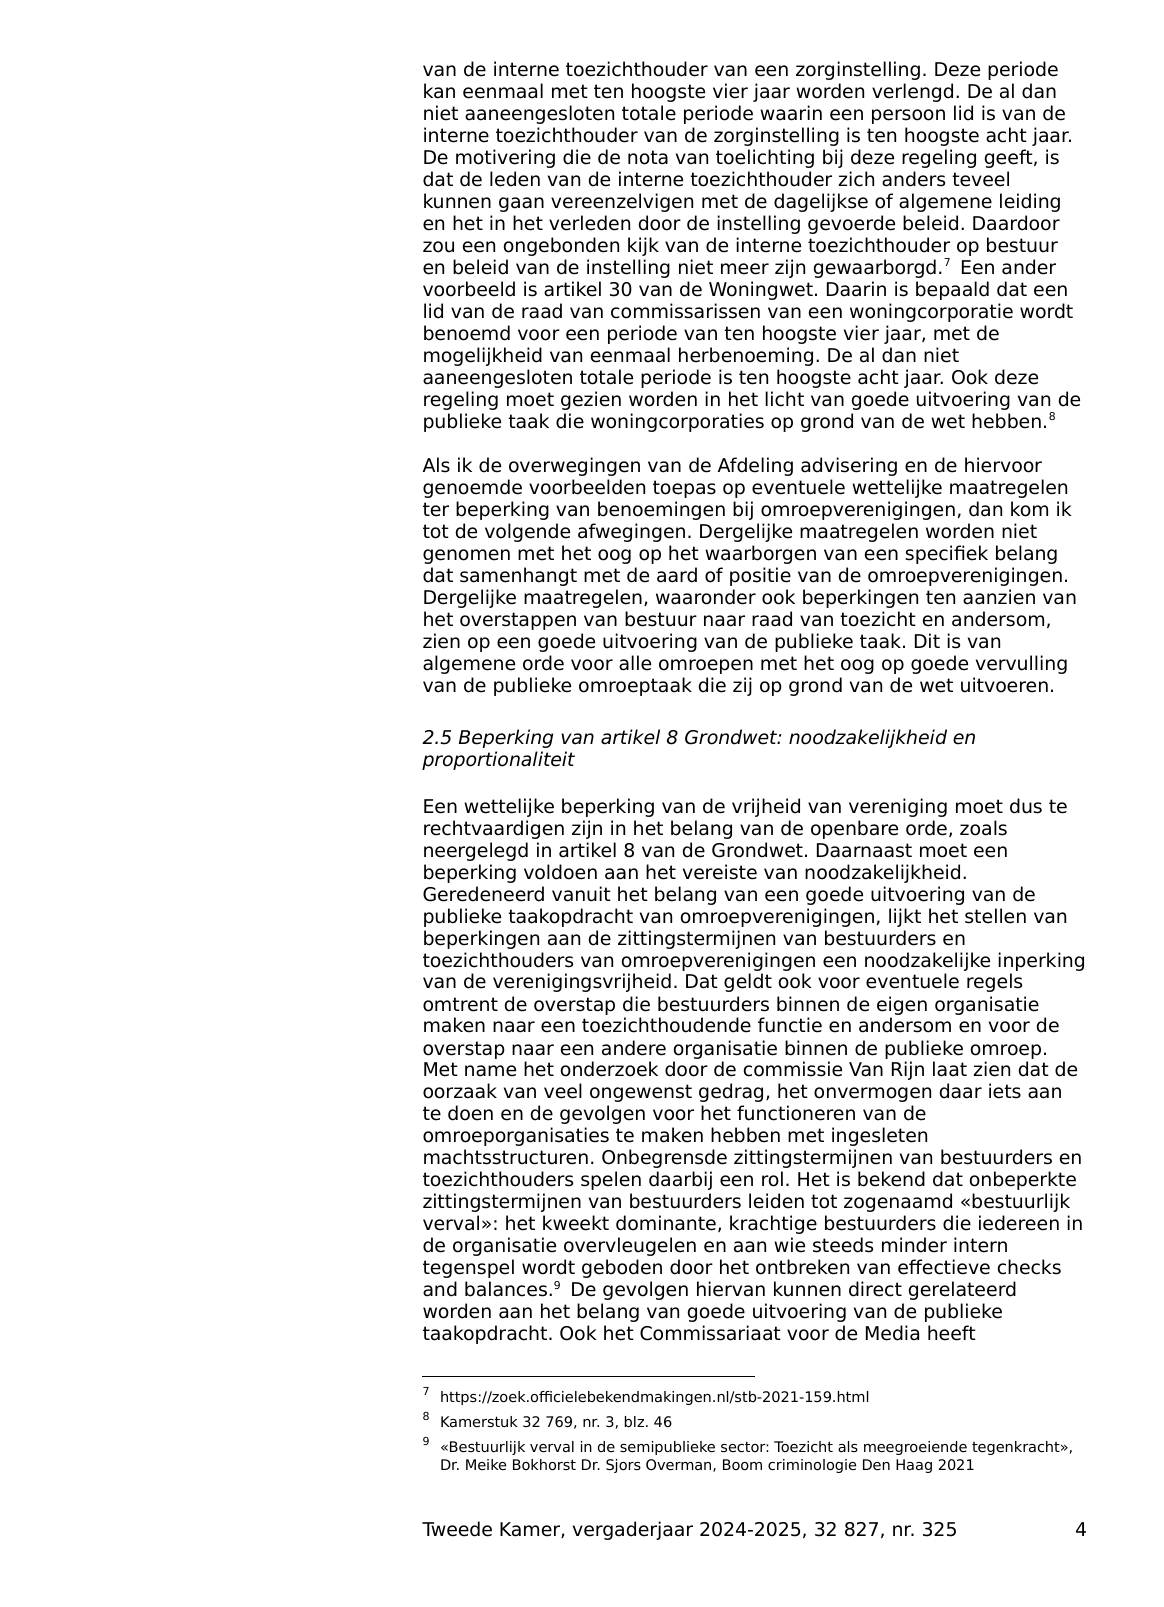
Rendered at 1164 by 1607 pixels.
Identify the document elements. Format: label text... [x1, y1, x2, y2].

subtitle 2.5 Beperking van artikel 8 Grondwet: noodzakelijkheid en proportionaliteit [422, 727, 1087, 771]
text Een wettelijke beperking van de vrijheid van vereniging moet dus te rechtvaardigen zijn in het belang van de openbare orde, zoals neergelegd in artikel 8 van de Grondwet. Daarnaast moet een beperking voldoen aan het vereiste van noodzakelijkheid. Geredeneerd vanuit het belang van een goede uitvoering van de publieke taakopdracht van omroepverenigingen, lijkt het stellen van beperkingen aan de zittingstermijnen van bestuurders en toezichthouders van omroepverenigingen een noodzakelijke inperking van de verenigingsvrijheid. Dat geldt ook voor eventuele regels omtrent de overstap die bestuurders binnen de eigen organisatie maken naar een toezichthoudende functie en andersom en voor de overstap naar een andere organisatie binnen de publieke omroep. Met name het onderzoek door de commissie Van Rijn laat zien dat de oorzaak van veel ongewenst gedrag, het onvermogen daar iets aan te doen en de gevolgen voor het functioneren van de omroeporganisaties te maken hebben met ingesleten machtsstructuren. Onbegrensde zittingstermijnen van bestuurders en toezichthouders spelen daarbij een rol. Het is bekend dat onbeperkte zittingstermijnen van bestuurders leiden tot zogenaamd «bestuurlijk verval»: het kweekt dominante, krachtige bestuurders die iedereen in de organisatie overvleugelen en aan wie steeds minder intern tegenspel wordt geboden door het ontbreken van effectieve checks and balances. De gevolgen hiervan kunnen direct gerelateerd worden aan het belang van goede uitvoering van de publieke taakopdracht. Ook het Commissariaat voor de Media heeft [422, 796, 1087, 1345]
text https://zoek.officielebekendmakingen.nl/stb-2021-159.html [422, 1385, 1087, 1407]
text Als ik de overwegingen van de Afdeling advisering en de hiervoor genoemde voorbeelden toepas op eventuele wettelijke maatregelen ter beperking van benoemingen bij omroepverenigingen, dan kom ik tot de volgende afwegingen. Dergelijke maatregelen worden niet genomen met het oog op het waarborgen van een specifiek belang dat samenhangt met de aard of positie van de omroepverenigingen. Dergelijke maatregelen, waaronder ook beperkingen ten aanzien van het overstappen van bestuur naar raad van toezicht en andersom, zien op een goede uitvoering van de publieke taak. Dit is van algemene orde voor alle omroepen met het oog op goede vervulling van de publieke omroeptaak die zij op grond van de wet uitvoeren. [422, 455, 1087, 697]
text «Bestuurlijk verval in de semipublieke sector: Toezicht als meegroeiende tegenkracht», Dr. Meike Bokhorst Dr. Sjors Overman, Boom criminologie Den Haag 2021 [422, 1435, 1087, 1474]
text van de interne toezichthouder van een zorginstelling. Deze periode kan eenmaal met ten hoogste vier jaar worden verlengd. De al dan niet aaneengesloten totale periode waarin een persoon lid is van de interne toezichthouder van de zorginstelling is ten hoogste acht jaar. De motivering die de nota van toelichting bij deze regeling geeft, is dat de leden van de interne toezichthouder zich anders teveel kunnen gaan vereenzelvigen met de dagelijkse of algemene leiding en het in het verleden door de instelling gevoerde beleid. Daardoor zou een ongebonden kijk van de interne toezichthouder op bestuur en beleid van de instelling niet meer zijn gewaarborgd. Een ander voorbeeld is artikel 30 van de Woningwet. Daarin is bepaald dat een lid van de raad van commissarissen van een woningcorporatie wordt benoemd voor een periode van ten hoogste vier jaar, met de mogelijkheid van eenmaal herbenoeming. De al dan niet aaneengesloten totale periode is ten hoogste acht jaar. Ook deze regeling moet gezien worden in het licht van goede uitvoering van de publieke taak die woningcorporaties op grond van de wet hebben. [422, 59, 1087, 433]
text Kamerstuk 32 769, nr. 3, blz. 46 [422, 1410, 1087, 1432]
